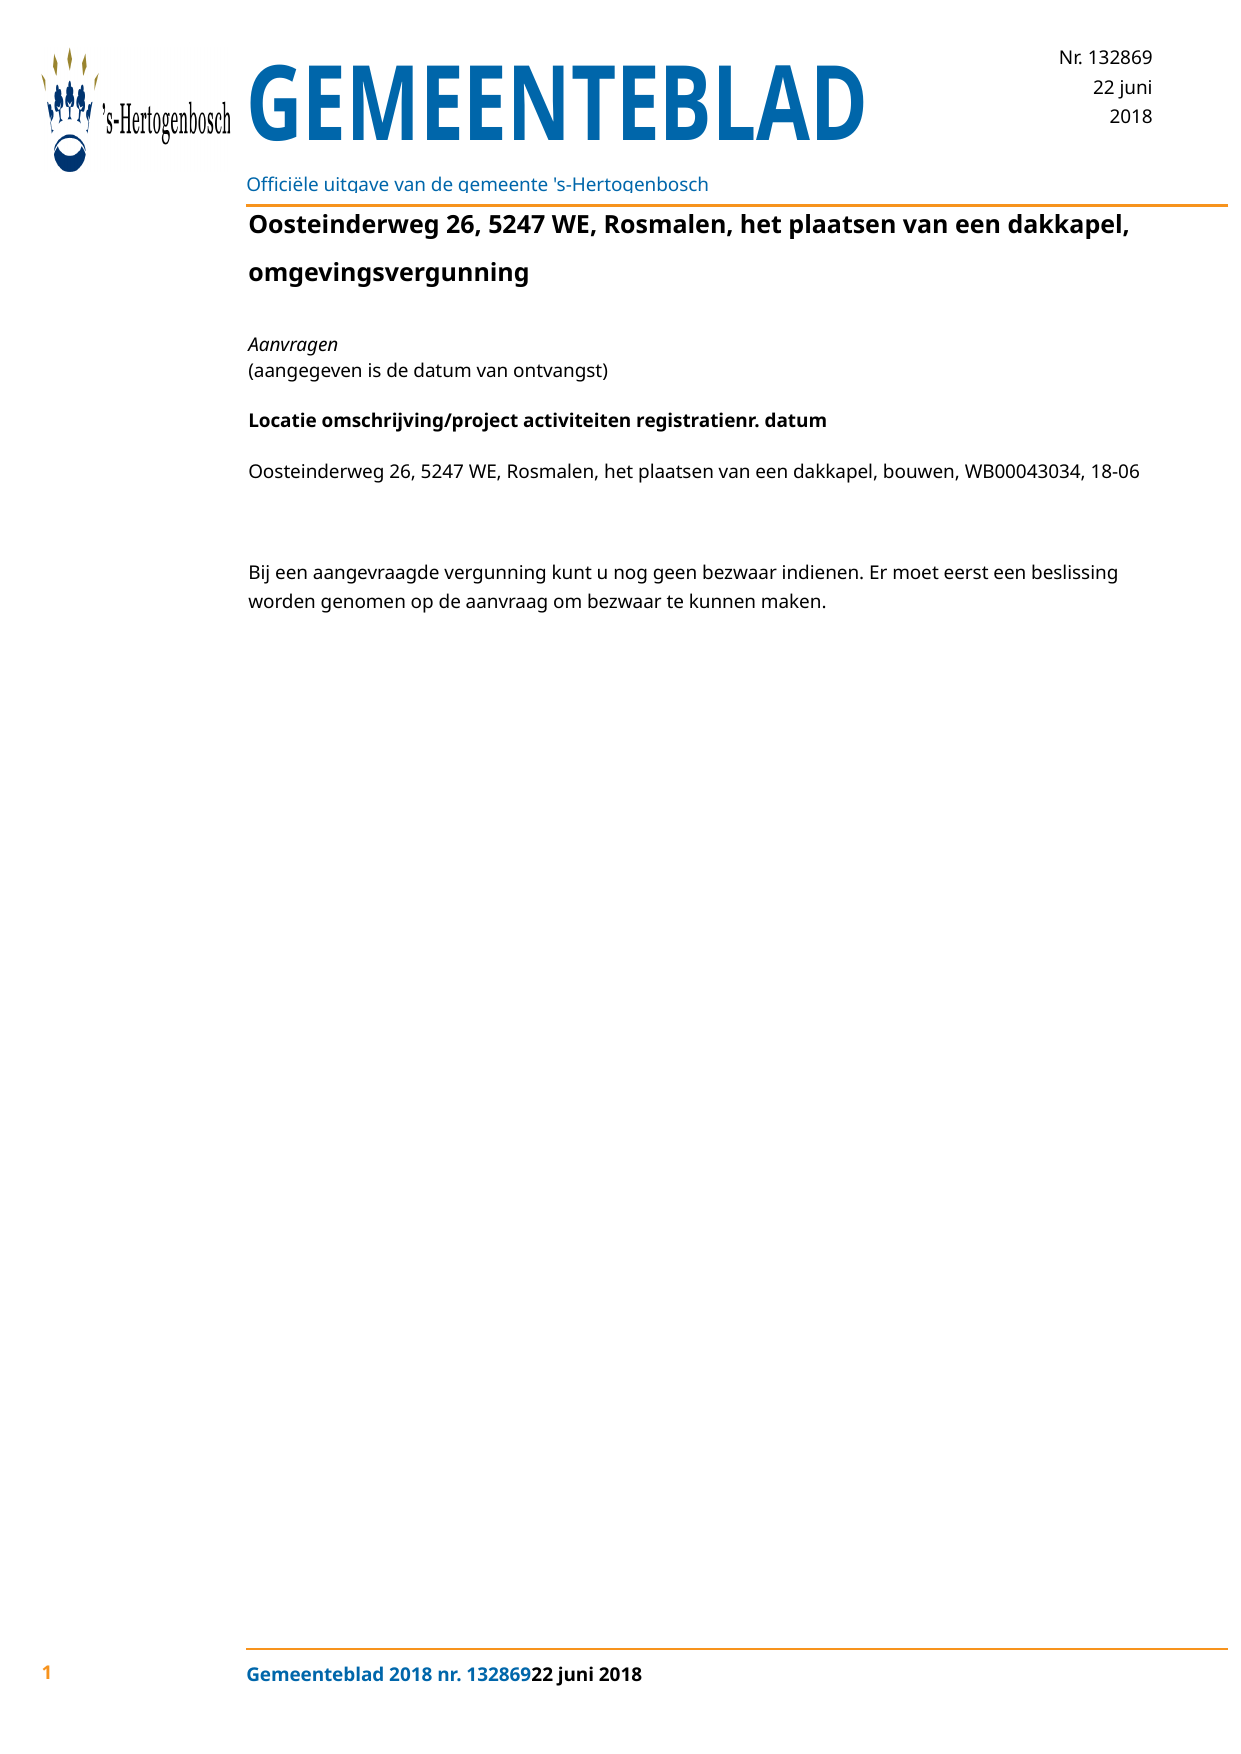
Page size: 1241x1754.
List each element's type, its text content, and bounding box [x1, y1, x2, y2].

text Locatie omschrijving/project activiteiten registratienr. datum [248, 408, 1152, 433]
text (aangegeven is de datum van ontvangst) [248, 357, 1152, 383]
text Oosteinderweg 26, 5247 WE, Rosmalen, het plaatsen van een dakkapel, bouwen, WB00043034, 18-06 [248, 458, 1152, 484]
text Bij een aangevraagde vergunning kunt u nog geen bezwaar indienen. Er moet eerst een beslissing worden genomen op de aanvraag om bezwaar te kunnen maken. [248, 559, 1152, 614]
picture [41, 47, 231, 172]
text Oosteinderweg 26, 5247 WE, Rosmalen, het plaatsen van een dakkapel, omgevingsvergunning [248, 207, 1152, 288]
text Aanvragen [248, 331, 1152, 357]
